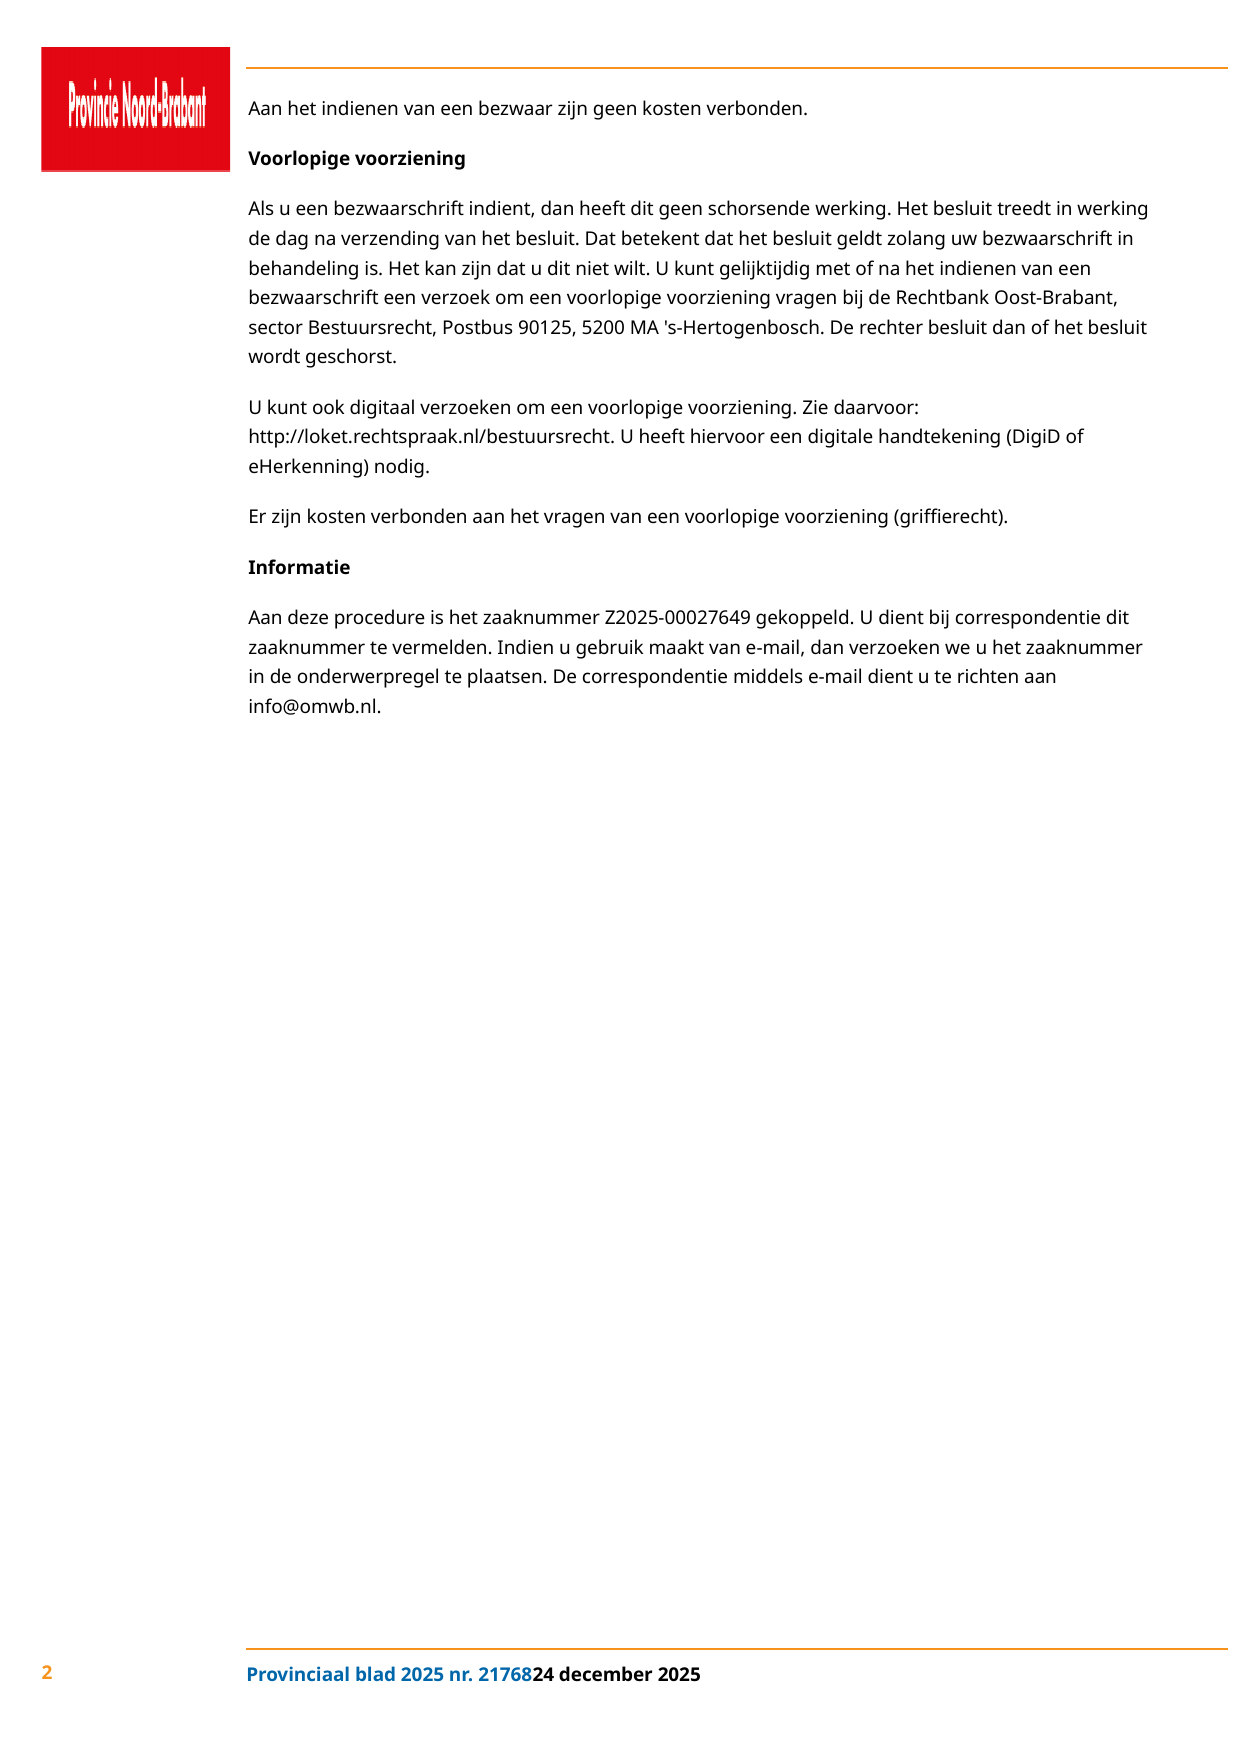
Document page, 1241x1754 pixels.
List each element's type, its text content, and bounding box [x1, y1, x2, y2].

text Aan deze procedure is het zaaknummer Z2025-00027649 gekoppeld. U dient bij correspondentie dit zaaknummer te vermelden. Indien u gebruik maakt van e-mail, dan verzoeken we u het zaaknummer in de onderwerpregel te plaatsen. De correspondentie middels e-mail dient u te richten aan info@omwb.nl. [248, 604, 1152, 719]
picture [41, 47, 231, 172]
text Als u een bezwaarschrift indient, dan heeft dit geen schorsende werking. Het besluit treedt in werking de dag na verzending van het besluit. Dat betekent dat het besluit geldt zolang uw bezwaarschrift in behandeling is. Het kan zijn dat u dit niet wilt. U kunt gelijktijdig met of na het indienen van een bezwaarschrift een verzoek om een voorlopige voorziening vragen bij de Rechtbank Oost-Brabant, sector Bestuursrecht, Postbus 90125, 5200 MA 's‑Hertogenbosch. De rechter besluit dan of het besluit wordt geschorst. [248, 196, 1152, 369]
text Aan het indienen van een bezwaar zijn geen kosten verbonden. [248, 95, 1152, 121]
text Informatie [248, 554, 1152, 580]
text U kunt ook digitaal verzoeken om een voorlopige voorziening. Zie daarvoor: http://loket.rechtspraak.nl/bestuursrecht. U heeft hiervoor een digitale handtekening (DigiD of eHerkenning) nodig. [248, 394, 1152, 479]
text Er zijn kosten verbonden aan het vragen van een voorlopige voorziening (griffierecht). [248, 503, 1152, 529]
text Voorlopige voorziening [248, 145, 1152, 171]
